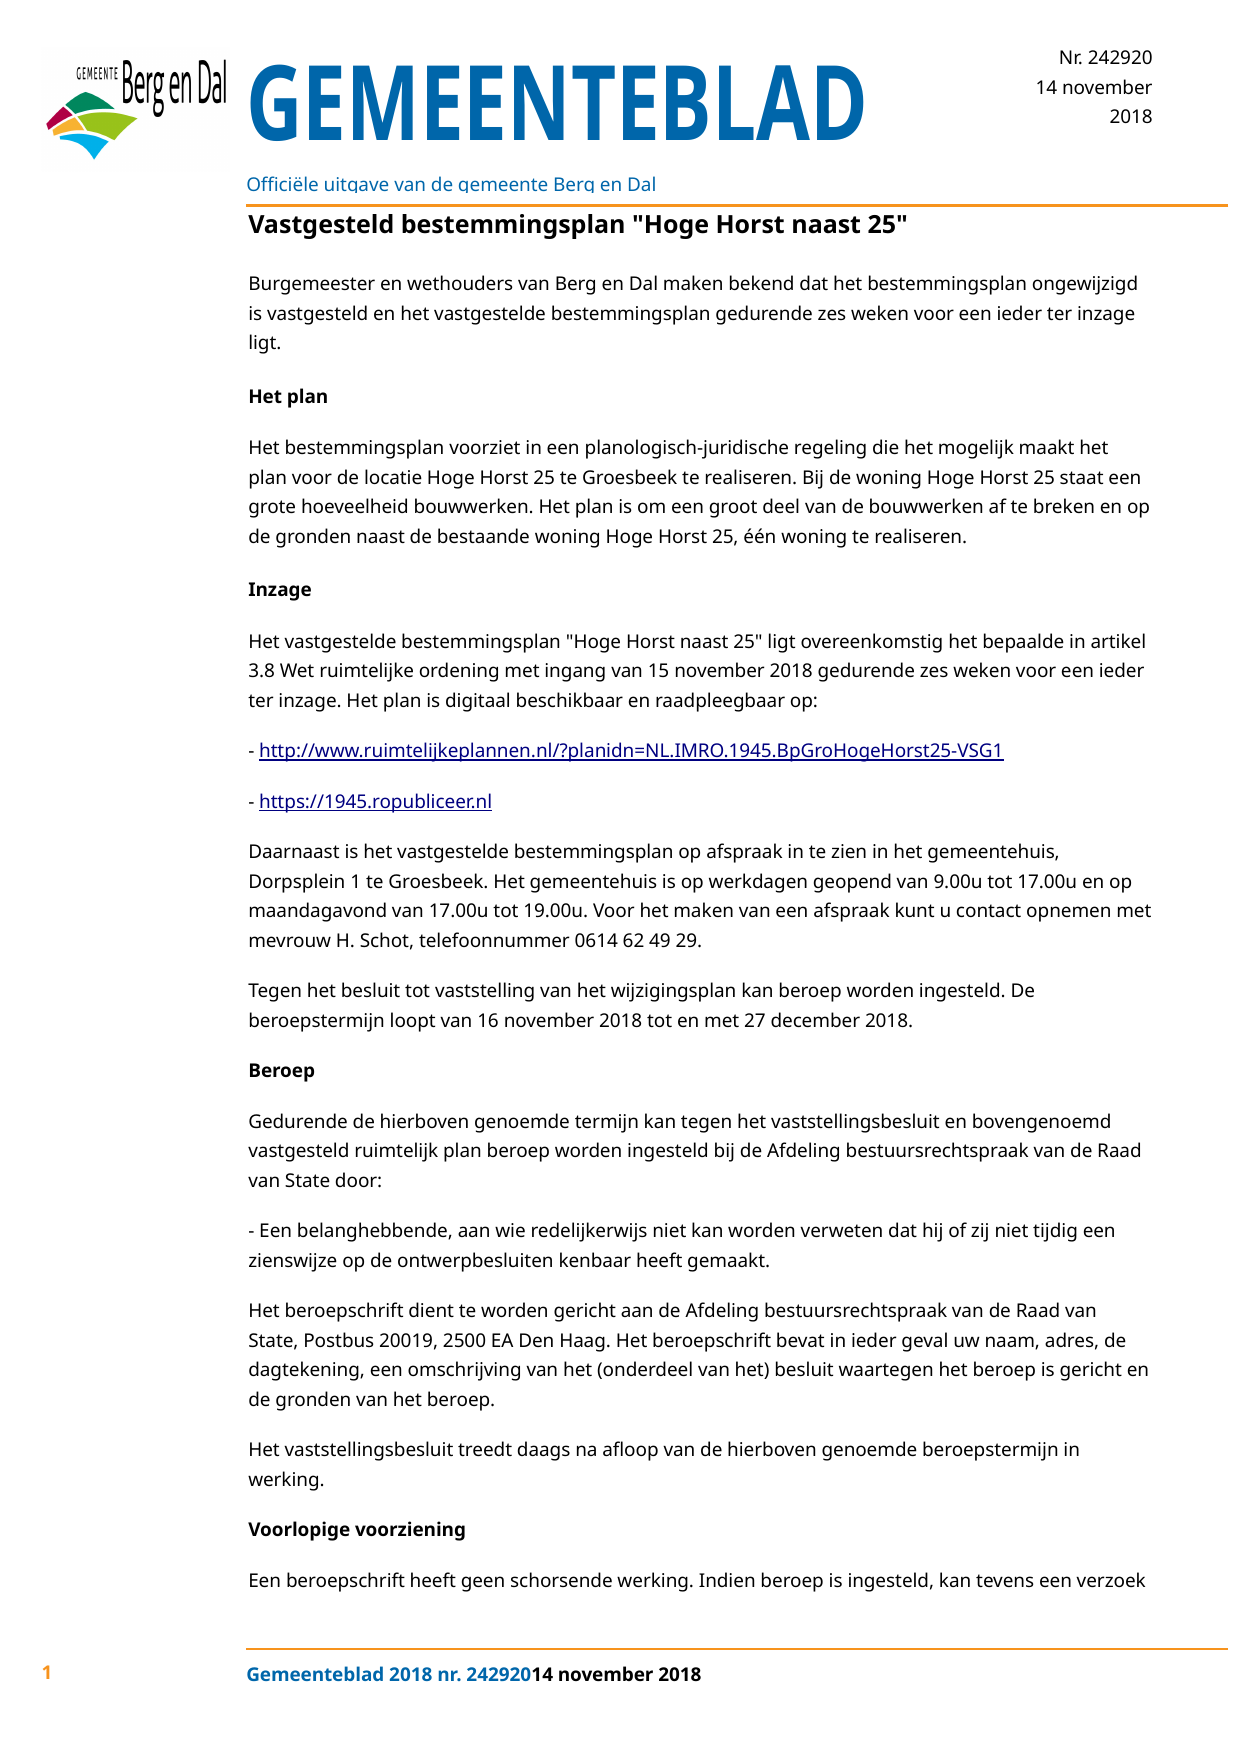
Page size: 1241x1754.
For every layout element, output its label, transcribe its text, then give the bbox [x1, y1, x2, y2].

text Inzage [248, 573, 1152, 603]
text - Een belanghebbende, aan wie redelijkerwijs niet kan worden verweten dat hij of zij niet tijdig een zienswijze op de ontwerpbesluiten kenbaar heeft gemaakt. [248, 1217, 1152, 1273]
text Beroep [248, 1057, 1152, 1083]
text Gedurende de hierboven genoemde termijn kan tegen het vaststellingsbesluit en bovengenoemd vastgesteld ruimtelijk plan beroep worden ingesteld bij de Afdeling bestuursrechtspraak van de Raad van State door: [248, 1108, 1152, 1193]
text Vastgesteld bestemmingsplan "Hoge Horst naast 25" [248, 207, 1152, 241]
text Het bestemmingsplan voorziet in een planologisch-juridische regeling die het mogelijk maakt het plan voor de locatie Hoge Horst 25 te Groesbeek te realiseren. Bij de woning Hoge Horst 25 staat een grote hoeveelheid bouwwerken. Het plan is om een groot deel van de bouwwerken af te breken en op de gronden naast de bestaande woning Hoge Horst 25, één woning te realiseren. [248, 434, 1152, 549]
text Het beroepschrift dient te worden gericht aan de Afdeling bestuursrechtspraak van de Raad van State, Postbus 20019, 2500 EA Den Haag. Het beroepschrift bevat in ieder geval uw naam, adres, de dagtekening, een omschrijving van het (onderdeel van het) besluit waartegen het beroep is gericht en de gronden van het beroep. [248, 1297, 1152, 1412]
text Daarnaast is het vastgestelde bestemmingsplan op afspraak in te zien in het gemeentehuis, Dorpsplein 1 te Groesbeek. Het gemeentehuis is op werkdagen geopend van 9.00u tot 17.00u en op maandagavond van 17.00u tot 19.00u. Voor het maken van een afspraak kunt u contact opnemen met mevrouw H. Schot, telefoonnummer 0614 62 49 29. [248, 838, 1152, 953]
text Het vastgestelde bestemmingsplan "Hoge Horst naast 25" ligt overeenkomstig het bepaalde in artikel 3.8 Wet ruimtelijke ordening met ingang van 15 november 2018 gedurende zes weken voor een ieder ter inzage. Het plan is digitaal beschikbaar en raadpleegbaar op: [248, 628, 1152, 713]
text Tegen het besluit tot vaststelling van het wijzigingsplan kan beroep worden ingesteld. De beroepstermijn loopt van 16 november 2018 tot en met 27 december 2018. [248, 977, 1152, 1033]
text Voorlopige voorziening [248, 1517, 1152, 1542]
picture [41, 47, 231, 172]
text Het plan [248, 380, 1152, 409]
text Een beroepschrift heeft geen schorsende werking. Indien beroep is ingesteld, kan tevens een verzoek [248, 1567, 1152, 1593]
text Het vaststellingsbesluit treedt daags na afloop van de hierboven genoemde beroepstermijn in werking. [248, 1437, 1152, 1492]
text - http://www.ruimtelijkeplannen.nl/?planidn=NL.IMRO.1945.BpGroHogeHorst25-VSG1 [248, 737, 1152, 763]
text - https://1945.ropubliceer.nl [248, 788, 1152, 813]
text Burgemeester en wethouders van Berg en Dal maken bekend dat het bestemmingsplan ongewijzigd is vastgesteld en het vastgestelde bestemmingsplan gedurende zes weken voor een ieder ter inzage ligt. [248, 270, 1152, 355]
